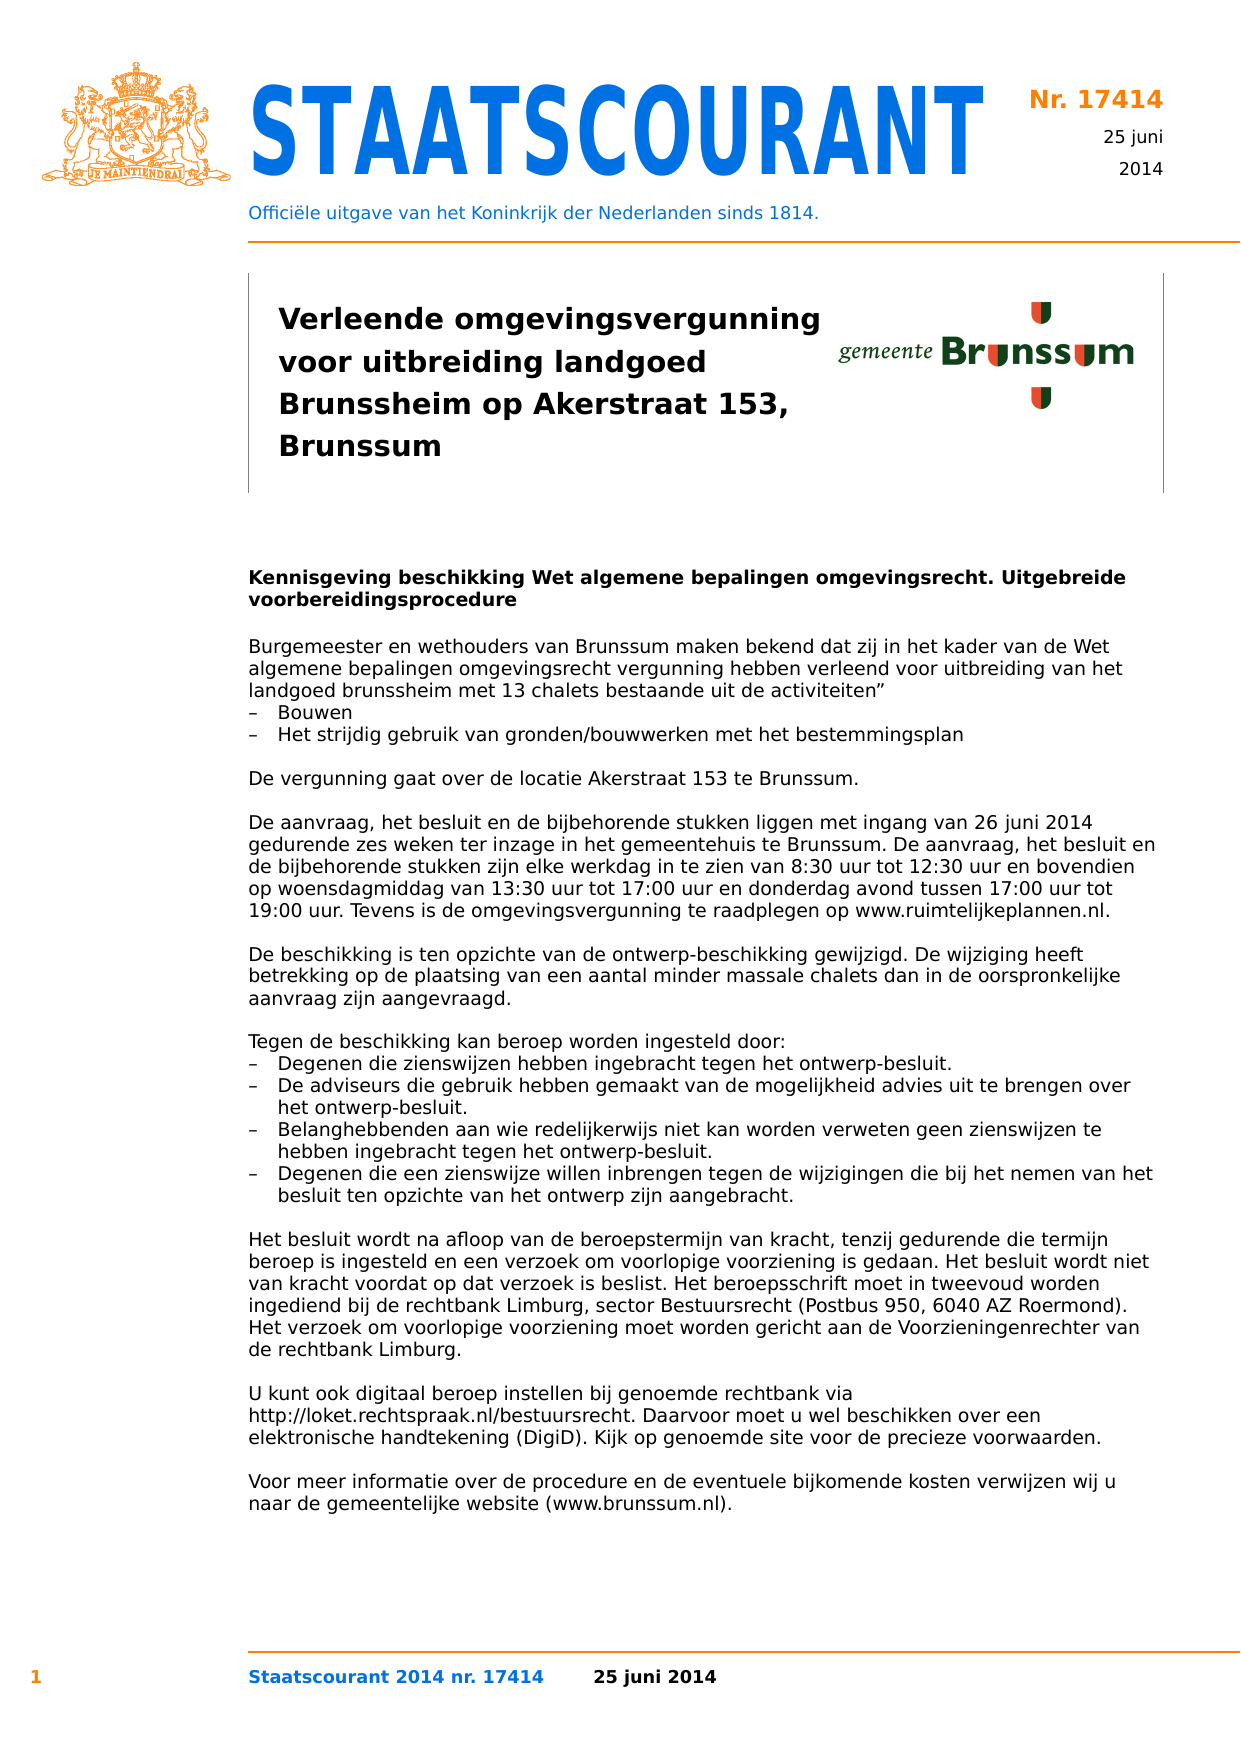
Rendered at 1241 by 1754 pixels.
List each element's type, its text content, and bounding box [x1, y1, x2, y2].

text De beschikking is ten opzichte van de ontwerp-beschikking gewijzigd. De wijziging heeft betrekking op de plaatsing van een aantal minder massale chalets dan in de oorspronkelijke aanvraag zijn aangevraagd. [248, 943, 1163, 1009]
text – De adviseurs die gebruik hebben gemaakt van de mogelijkheid advies uit te brengen over het ontwerp-besluit. [248, 1075, 1163, 1119]
picture [838, 302, 1134, 409]
text – Degenen die een zienswijze willen inbrengen tegen de wijzigingen die bij het nemen van het besluit ten opzichte van het ontwerp zijn aangebracht. [248, 1163, 1163, 1207]
subtitle Verleende omgevingsvergunning voor uitbreiding landgoed Brunssheim op Akerstraat 153, Brunssum [249, 273, 1163, 493]
text – Degenen die zienswijzen hebben ingebracht tegen het ontwerp-besluit. [248, 1053, 1163, 1075]
text Burgemeester en wethouders van Brunssum maken bekend dat zij in het kader van de Wet algemene bepalingen omgevingsrecht vergunning hebben verleend voor uitbreiding van het landgoed brunssheim met 13 chalets bestaande uit de activiteiten” [248, 636, 1163, 702]
text – Het strijdig gebruik van gronden/bouwwerken met het bestemmingsplan [248, 724, 1163, 746]
text Voor meer informatie over de procedure en de eventuele bijkomende kosten verwijzen wij u naar de gemeentelijke website (www.brunssum.nl). [248, 1471, 1163, 1514]
text De aanvraag, het besluit en de bijbehorende stukken liggen met ingang van 26 juni 2014 gedurende zes weken ter inzage in het gemeentehuis te Brunssum. De aanvraag, het besluit en de bijbehorende stukken zijn elke werkdag in te zien van 8:30 uur tot 12:30 uur en bovendien op woensdagmiddag van 13:30 uur tot 17:00 uur en donderdag avond tussen 17:00 uur tot 19:00 uur. Tevens is de omgevingsvergunning te raadplegen op www.ruimtelijkeplannen.nl. [248, 812, 1163, 922]
text Tegen de beschikking kan beroep worden ingesteld door: [248, 1031, 1163, 1053]
text – Belanghebbenden aan wie redelijkerwijs niet kan worden verweten geen zienswijzen te hebben ingebracht tegen het ontwerp-besluit. [248, 1119, 1163, 1163]
picture [41, 62, 231, 186]
text – Bouwen [248, 702, 1163, 724]
text U kunt ook digitaal beroep instellen bij genoemde rechtbank via http://loket.rechtspraak.nl/bestuursrecht. Daarvoor moet u wel beschikken over een elektronische handtekening (DigiD). Kijk op genoemde site voor de precieze voorwaarden. [248, 1383, 1163, 1449]
table_cell 25 juni [998, 121, 1240, 153]
subtitle Kennisgeving beschikking Wet algemene bepalingen omgevingsrecht. Uitgebreide voorbereidingsprocedure [248, 567, 1163, 611]
table_header STAATSCOURANT [248, 62, 998, 203]
table_cell 2014 [998, 153, 1240, 203]
text Het besluit wordt na afloop van de beroepstermijn van kracht, tenzij gedurende die termijn beroep is ingesteld en een verzoek om voorlopige voorziening is gedaan. Het besluit wordt niet van kracht voordat op dat verzoek is beslist. Het beroepsschrift moet in tweevoud worden ingediend bij de rechtbank Limburg, sector Bestuursrecht (Postbus 950, 6040 AZ Roermond). Het verzoek om voorlopige voorziening moet worden gericht aan de Voorzieningenrechter van de rechtbank Limburg. [248, 1229, 1163, 1361]
table_cell Officiële uitgave van het Koninkrijk der Nederlanden sinds 1814. [248, 203, 1240, 241]
table_header [25, 62, 248, 241]
text De vergunning gaat over de locatie Akerstraat 153 te Brunssum. [248, 768, 1163, 790]
table_header Nr. 17414 [998, 62, 1240, 121]
